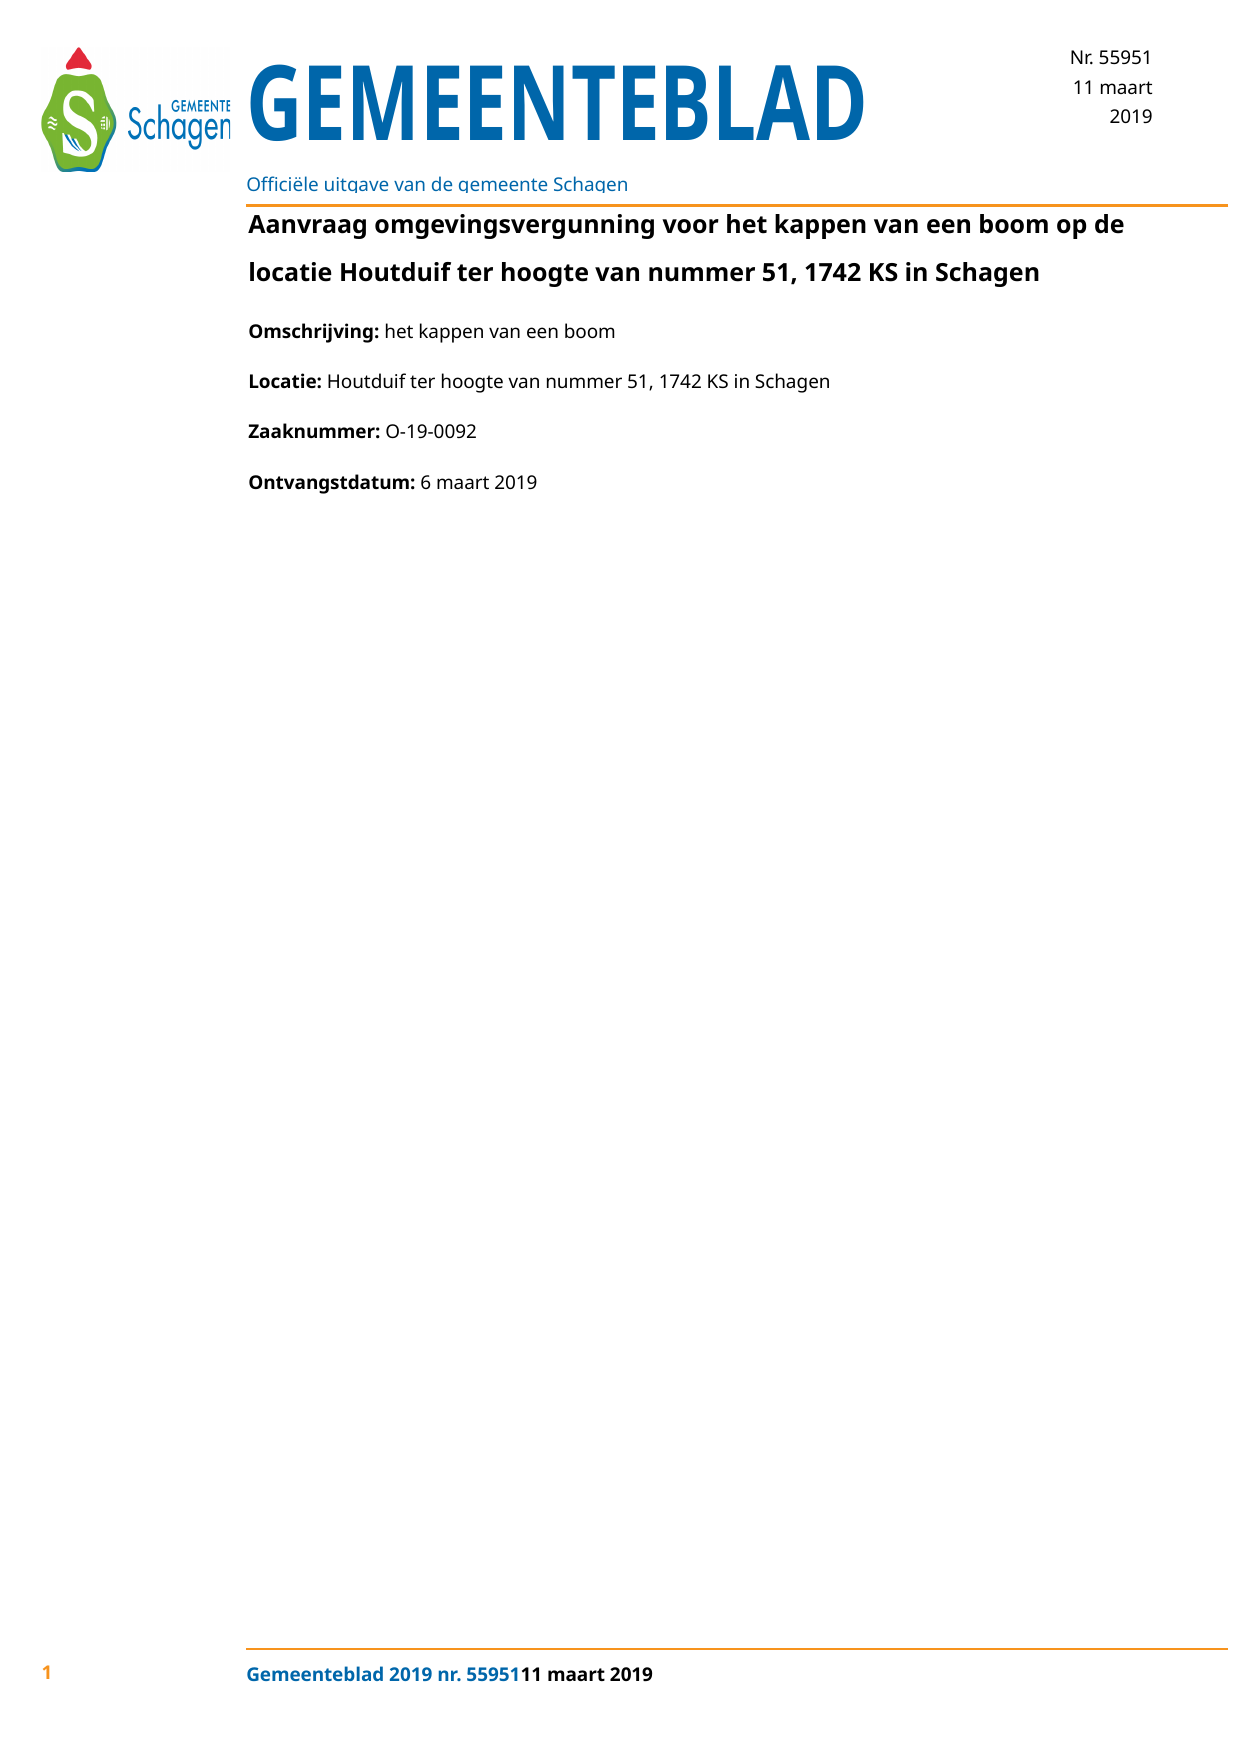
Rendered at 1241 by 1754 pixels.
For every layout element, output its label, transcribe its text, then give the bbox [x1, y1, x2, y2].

text Omschrijving: het kappen van een boom [248, 318, 1152, 344]
text Aanvraag omgevingsvergunning voor het kappen van een boom op de locatie Houtduif ter hoogte van nummer 51, 1742 KS in Schagen [248, 207, 1152, 288]
picture [41, 47, 231, 172]
text Locatie: Houtduif ter hoogte van nummer 51, 1742 KS in Schagen [248, 368, 1152, 394]
text Zaaknummer: O-19-0092 [248, 419, 1152, 444]
text Ontvangstdatum: 6 maart 2019 [248, 469, 1152, 495]
